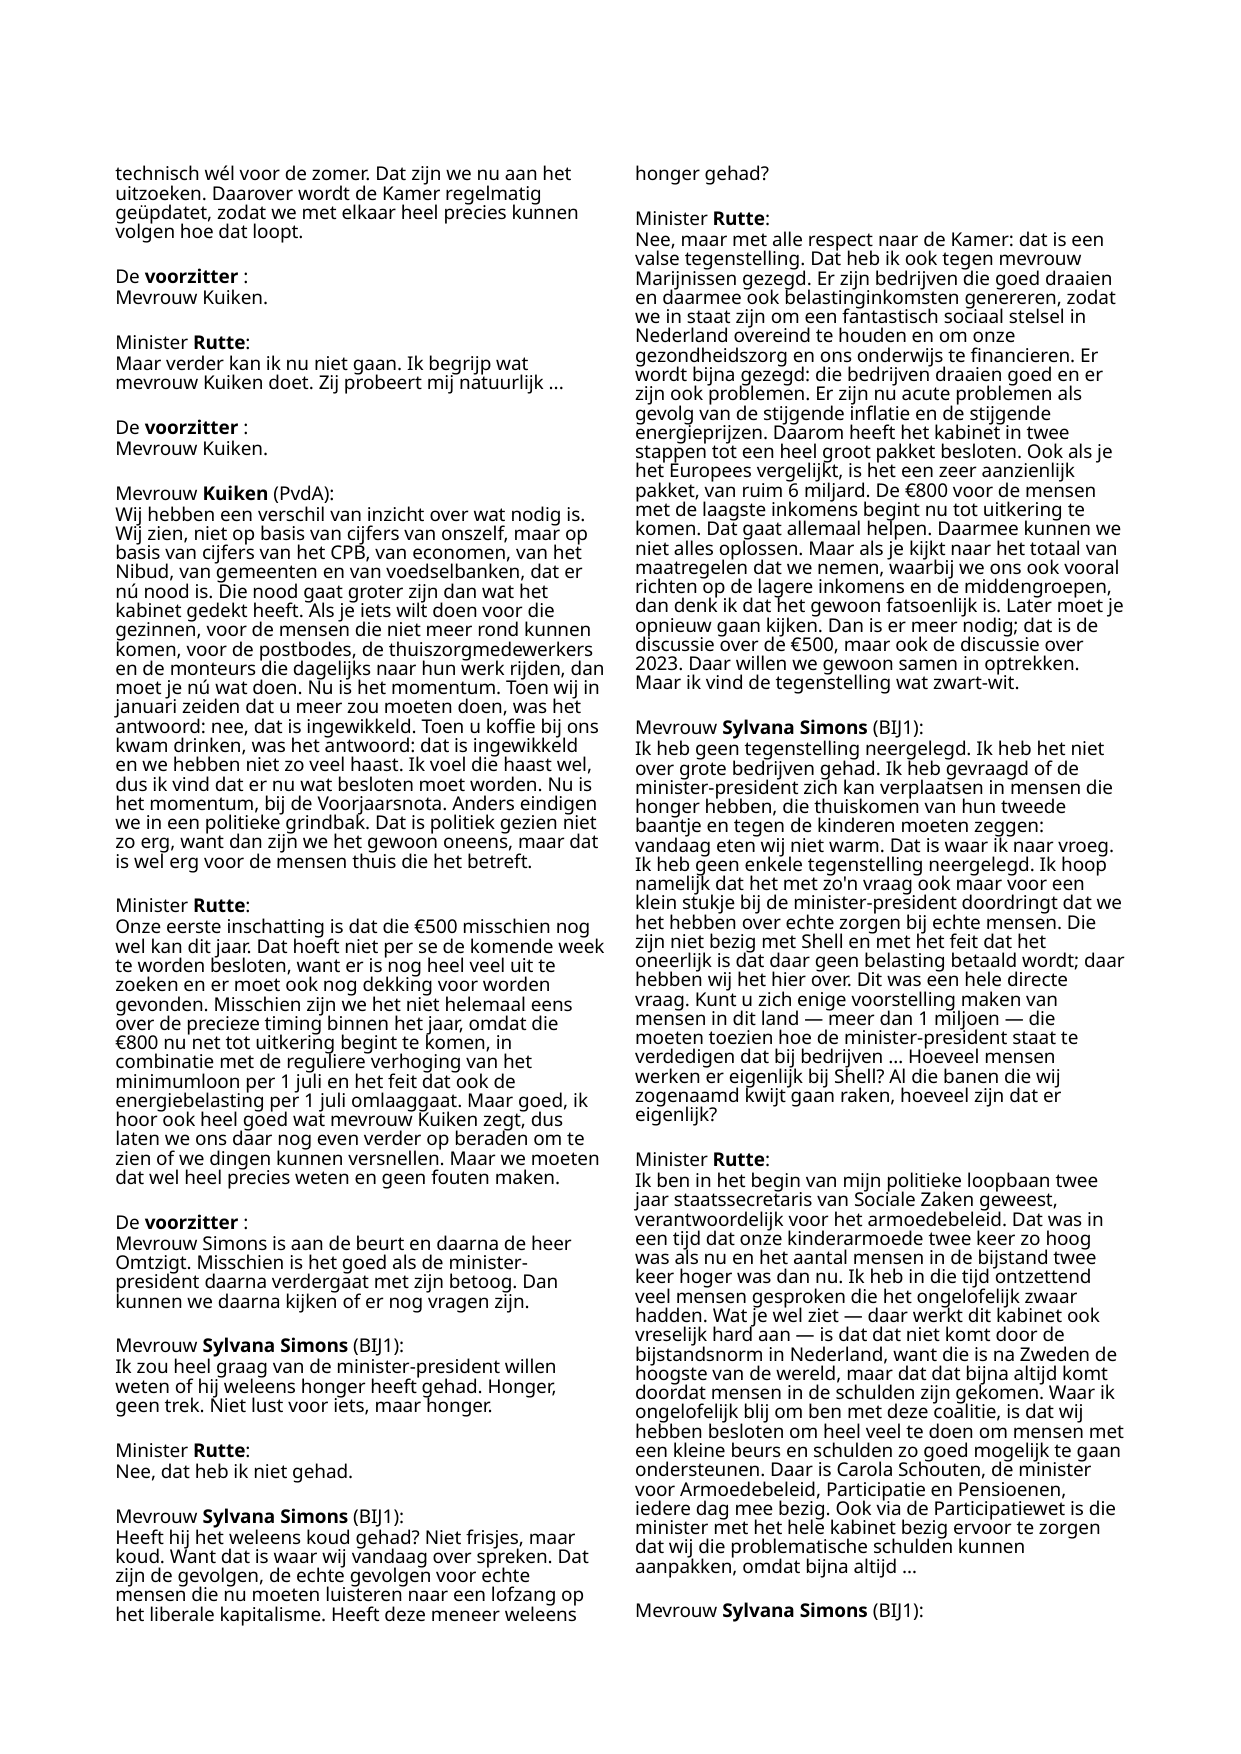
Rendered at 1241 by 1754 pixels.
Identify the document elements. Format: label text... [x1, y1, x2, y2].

text Ik ben in het begin van mijn politieke loopbaan twee jaar staatssecretaris van Sociale Zaken geweest, verantwoordelijk voor het armoedebeleid. Dat was in een tijd dat onze kinderarmoede twee keer zo hoog was als nu en het aantal mensen in de bijstand twee keer hoger was dan nu. Ik heb in die tijd ontzettend veel mensen gesproken die het ongelofelijk zwaar hadden. Wat je wel ziet — daar werkt dit kabinet ook vreselijk hard aan — is dat dat niet komt door de bijstandsnorm in Nederland, want die is na Zweden de hoogste van de wereld, maar dat dat bijna altijd komt doordat mensen in de schulden zijn gekomen. Waar ik ongelofelijk blij om ben met deze coalitie, is dat wij hebben besloten om heel veel te doen om mensen met een kleine beurs en schulden zo goed mogelijk te gaan ondersteunen. Daar is Carola Schouten, de minister voor Armoedebeleid, Participatie en Pensioenen, iedere dag mee bezig. Ook via de Participatiewet is die minister met het hele kabinet bezig ervoor te zorgen dat wij die problematische schulden kunnen aanpakken, omdat bijna altijd … [635, 1172, 1125, 1577]
text Ik zou heel graag van de minister-president willen weten of hij weleens honger heeft gehad. Honger, geen trek. Niet lust voor iets, maar honger. [115, 1358, 605, 1416]
text Mevrouw Sylvana Simons (BIJ1): [115, 1333, 605, 1358]
text Onze eerste inschatting is dat die €500 misschien nog wel kan dit jaar. Dat hoeft niet per se de komende week te worden besloten, want er is nog heel veel uit te zoeken en er moet ook nog dekking voor worden gevonden. Misschien zijn we het niet helemaal eens over de precieze timing binnen het jaar, omdat die €800 nu net tot uitkering begint te komen, in combinatie met de reguliere verhoging van het minimumloon per 1 juli en het feit dat ook de energiebelasting per 1 juli omlaaggaat. Maar goed, ik hoor ook heel goed wat mevrouw Kuiken zegt, dus laten we ons daar nog even verder op beraden om te zien of we dingen kunnen versnellen. Maar we moeten dat wel heel precies weten en geen fouten maken. [115, 918, 605, 1188]
text honger gehad? [635, 165, 1125, 184]
text Minister Rutte: [115, 329, 605, 355]
text Minister Rutte: [635, 205, 1125, 231]
text Ik heb geen tegenstelling neergelegd. Ik heb het niet over grote bedrijven gehad. Ik heb gevraagd of de minister-president zich kan verplaatsen in mensen die honger hebben, die thuiskomen van hun tweede baantje en tegen de kinderen moeten zeggen: vandaag eten wij niet warm. Dat is waar ik naar vroeg. Ik heb geen enkele tegenstelling neergelegd. Ik hoop namelijk dat het met zo'n vraag ook maar voor een klein stukje bij de minister-president doordringt dat we het hebben over echte zorgen bij echte mensen. Die zijn niet bezig met Shell en met het feit dat het oneerlijk is dat daar geen belasting betaald wordt; daar hebben wij het hier over. Dit was een hele directe vraag. Kunt u zich enige voorstelling maken van mensen in dit land — meer dan 1 miljoen — die moeten toezien hoe de minister-president staat te verdedigen dat bij bedrijven … Hoeveel mensen werken er eigenlijk bij Shell? Al die banen die wij zogenaamd kwijt gaan raken, hoeveel zijn dat er eigenlijk? [635, 740, 1125, 1126]
text Mevrouw Kuiken (PvdA): [115, 480, 605, 506]
text De voorzitter : [115, 263, 605, 289]
text Mevrouw Kuiken. [115, 289, 605, 308]
text Wij hebben een verschil van inzicht over wat nodig is. Wij zien, niet op basis van cijfers van onszelf, maar op basis van cijfers van het CPB, van economen, van het Nibud, van gemeenten en van voedselbanken, dat er nú nood is. Die nood gaat groter zijn dan wat het kabinet gedekt heeft. Als je iets wilt doen voor die gezinnen, voor de mensen die niet meer rond kunnen komen, voor de postbodes, de thuiszorgmedewerkers en de monteurs die dagelijks naar hun werk rijden, dan moet je nú wat doen. Nu is het momentum. Toen wij in januari zeiden dat u meer zou moeten doen, was het antwoord: nee, dat is ingewikkeld. Toen u koffie bij ons kwam drinken, was het antwoord: dat is ingewikkeld en we hebben niet zo veel haast. Ik voel die haast wel, dus ik vind dat er nu wat besloten moet worden. Nu is het momentum, bij de Voorjaarsnota. Anders eindigen we in een politieke grindbak. Dat is politiek gezien niet zo erg, want dan zijn we het gewoon oneens, maar dat is wel erg voor de mensen thuis die het betreft. [115, 506, 605, 872]
text Heeft hij het weleens koud gehad? Niet frisjes, maar koud. Want dat is waar wij vandaag over spreken. Dat zijn de gevolgen, de echte gevolgen voor echte mensen die nu moeten luisteren naar een lofzang op het liberale kapitalisme. Heeft deze meneer weleens [115, 1529, 605, 1625]
text Minister Rutte: [115, 1437, 605, 1463]
text Minister Rutte: [635, 1146, 1125, 1172]
text Mevrouw Kuiken. [115, 440, 605, 459]
text Minister Rutte: [115, 893, 605, 918]
text De voorzitter : [115, 414, 605, 440]
text Mevrouw Sylvana Simons (BIJ1): [115, 1503, 605, 1529]
text Mevrouw Simons is aan de beurt en daarna de heer Omtzigt. Misschien is het goed als de minister-president daarna verdergaat met zijn betoog. Dan kunnen we daarna kijken of er nog vragen zijn. [115, 1235, 605, 1312]
text Mevrouw Sylvana Simons (BIJ1): [635, 714, 1125, 740]
text Nee, maar met alle respect naar de Kamer: dat is een valse tegenstelling. Dat heb ik ook tegen mevrouw Marijnissen gezegd. Er zijn bedrijven die goed draaien en daarmee ook belastinginkomsten genereren, zodat we in staat zijn om een fantastisch sociaal stelsel in Nederland overeind te houden en om onze gezondheidszorg en ons onderwijs te financieren. Er wordt bijna gezegd: die bedrijven draaien goed en er zijn ook problemen. Er zijn nu acute problemen als gevolg van de stijgende inflatie en de stijgende energieprijzen. Daarom heeft het kabinet in twee stappen tot een heel groot pakket besloten. Ook als je het Europees vergelijkt, is het een zeer aanzienlijk pakket, van ruim 6 miljard. De €800 voor de mensen met de laagste inkomens begint nu tot uitkering te komen. Dat gaat allemaal helpen. Daarmee kunnen we niet alles oplossen. Maar als je kijkt naar het totaal van maatregelen dat we nemen, waarbij we ons ook vooral richten op de lagere inkomens en de middengroepen, dan denk ik dat het gewoon fatsoenlijk is. Later moet je opnieuw gaan kijken. Dan is er meer nodig; dat is de discussie over de €500, maar ook de discussie over 2023. Daar willen we gewoon samen in optrekken. Maar ik vind de tegenstelling wat zwart-wit. [635, 231, 1125, 694]
text Nee, dat heb ik niet gehad. [115, 1463, 605, 1482]
text De voorzitter : [115, 1209, 605, 1235]
text technisch wél voor de zomer. Dat zijn we nu aan het uitzoeken. Daarover wordt de Kamer regelmatig geüpdatet, zodat we met elkaar heel precies kunnen volgen hoe dat loopt. [115, 165, 605, 242]
text Maar verder kan ik nu niet gaan. Ik begrijp wat mevrouw Kuiken doet. Zij probeert mij natuurlijk ... [115, 355, 605, 393]
text Mevrouw Sylvana Simons (BIJ1): [635, 1598, 1125, 1623]
